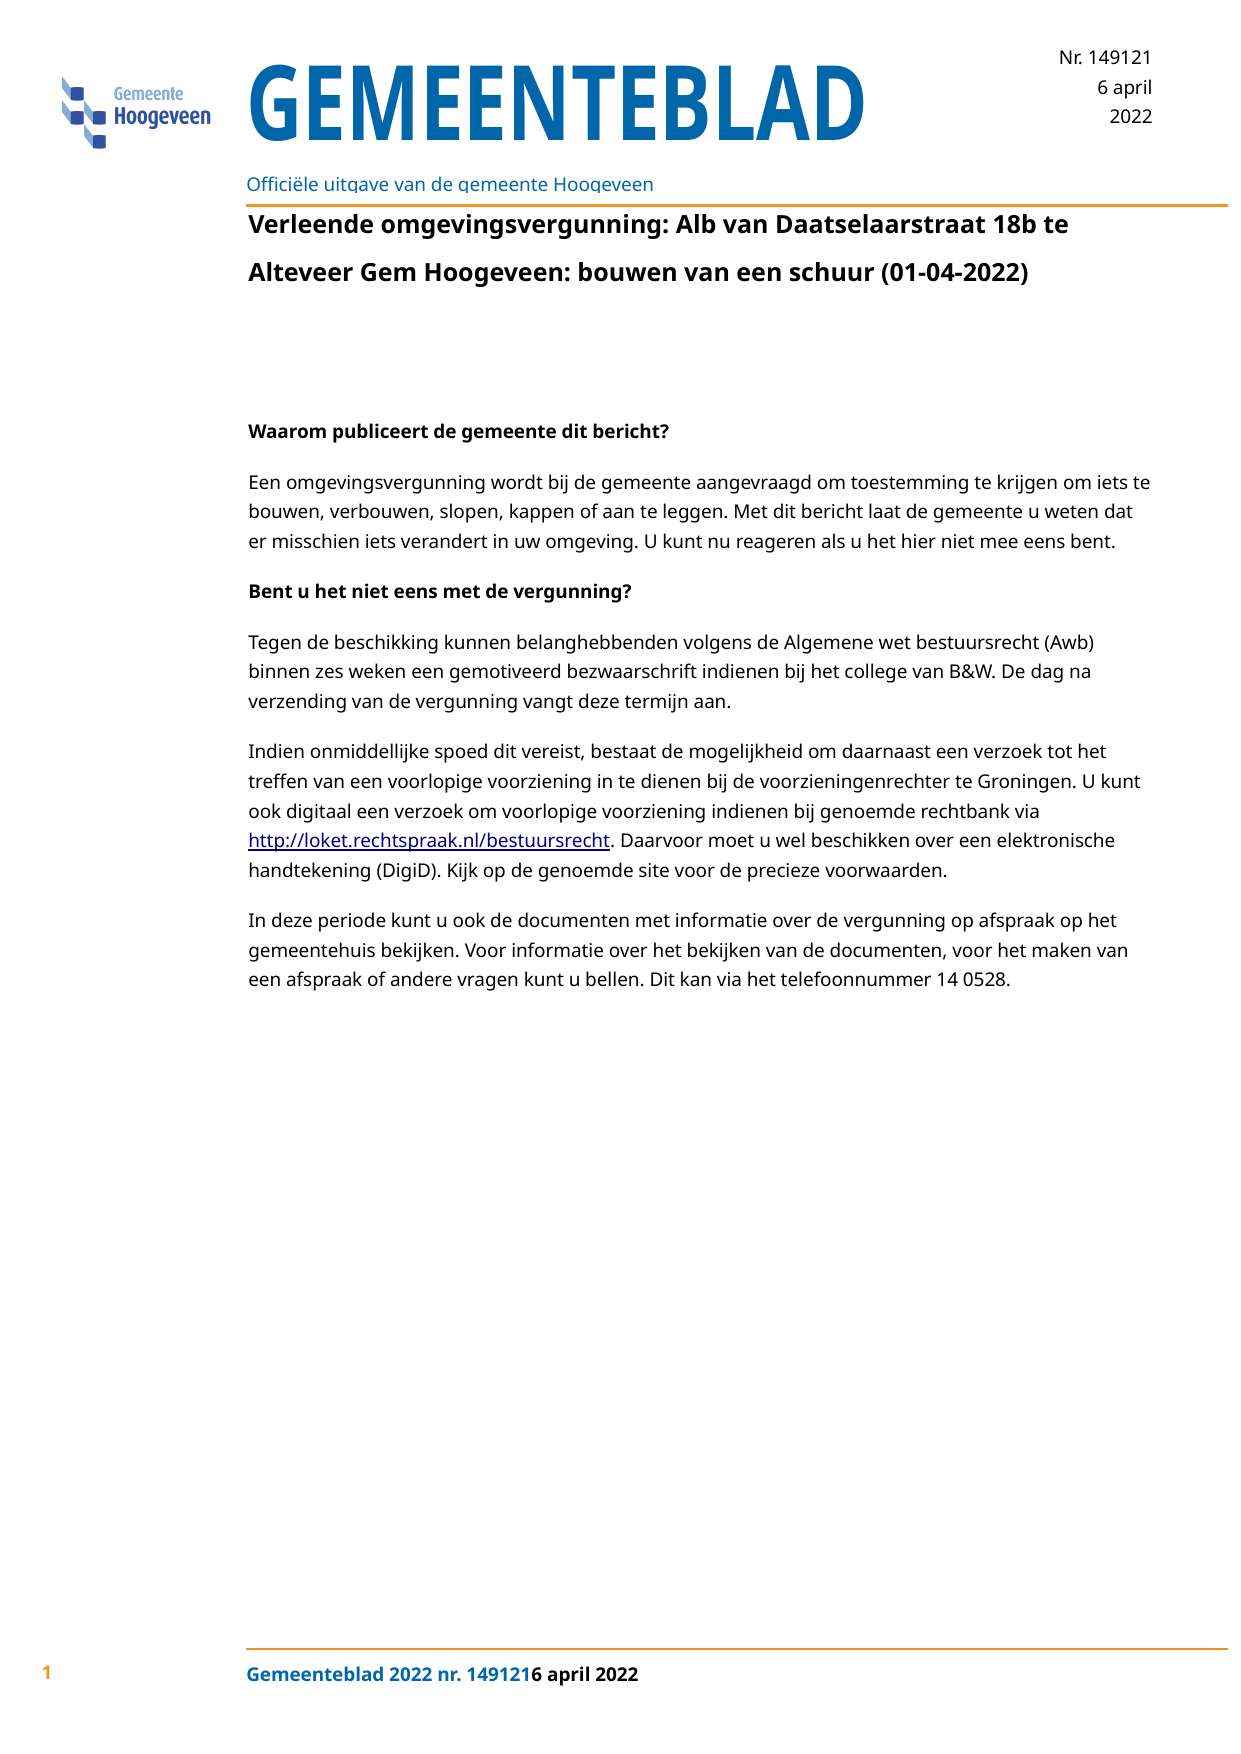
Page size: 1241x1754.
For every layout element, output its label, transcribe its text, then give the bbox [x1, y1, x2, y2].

text Tegen de beschikking kunnen belanghebbenden volgens de Algemene wet bestuursrecht (Awb) binnen zes weken een gemotiveerd bezwaarschrift indienen bij het college van B&W. De dag na verzending van de vergunning vangt deze termijn aan. [248, 629, 1152, 714]
text Een omgevingsvergunning wordt bij de gemeente aangevraagd om toestemming te krijgen om iets te bouwen, verbouwen, slopen, kappen of aan te leggen. Met dit bericht laat de gemeente u weten dat er misschien iets verandert in uw omgeving. U kunt nu reageren als u het hier niet mee eens bent. [248, 469, 1152, 554]
text Waarom publiceert de gemeente dit bericht? [248, 419, 1152, 444]
text In deze periode kunt u ook de documenten met informatie over de vergunning op afspraak op het gemeentehuis bekijken. Voor informatie over het bekijken van de documenten, voor het maken van een afspraak of andere vragen kunt u bellen. Dit kan via het telefoonnummer 14 0528. [248, 907, 1152, 992]
text Verleende omgevingsvergunning: Alb van Daatselaarstraat 18b te Alteveer Gem Hoogeveen: bouwen van een schuur (01-04-2022) [248, 207, 1152, 288]
picture [41, 47, 231, 172]
text Bent u het niet eens met de vergunning? [248, 579, 1152, 604]
text Indien onmiddellijke spoed dit vereist, bestaat de mogelijkheid om daarnaast een verzoek tot het treffen van een voorlopige voorziening in te dienen bij de voorzieningenrechter te Groningen. U kunt ook digitaal een verzoek om voorlopige voorziening indienen bij genoemde rechtbank via http://loket.rechtspraak.nl/bestuursrecht. Daarvoor moet u wel beschikken over een elektronische handtekening (DigiD). Kijk op de genoemde site voor de precieze voorwaarden. [248, 739, 1152, 883]
